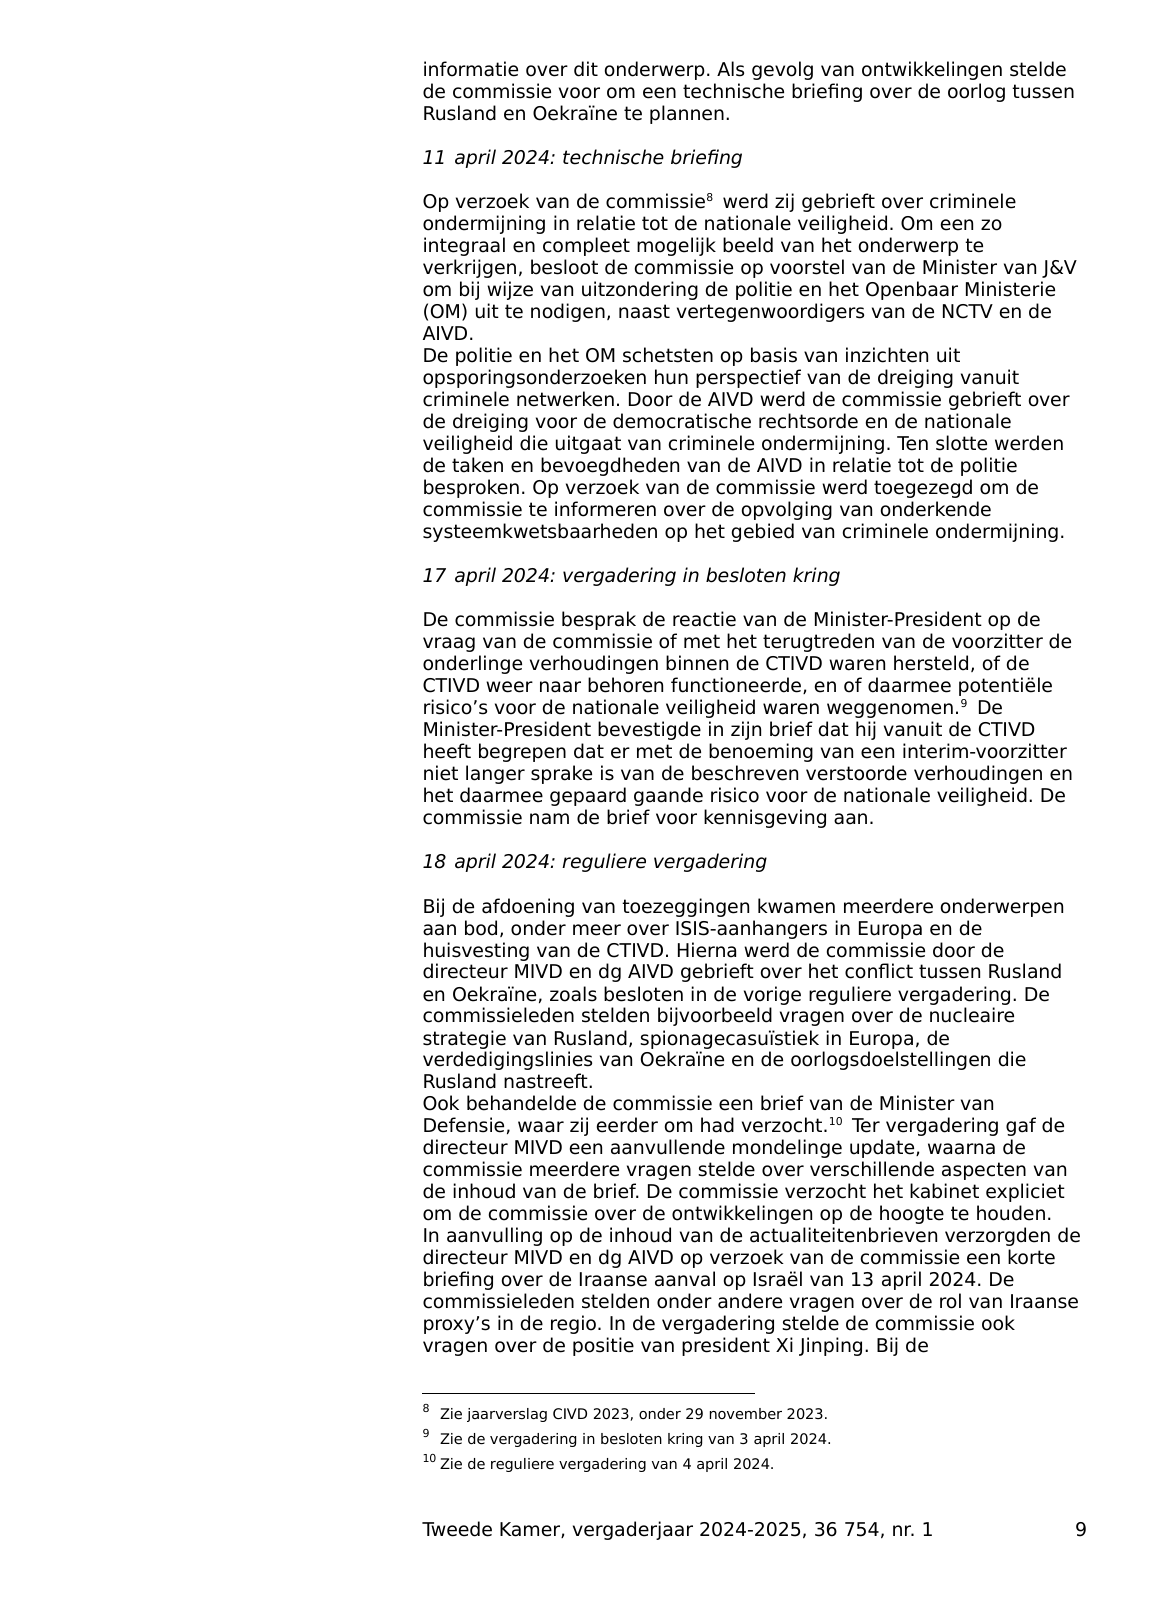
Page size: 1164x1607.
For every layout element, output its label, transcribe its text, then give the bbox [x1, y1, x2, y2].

text In aanvulling op de inhoud van de actualiteitenbrieven verzorgden de directeur MIVD en dg AIVD op verzoek van de commissie een korte briefing over de Iraanse aanval op Israël van 13 april 2024. De commissieleden stelden onder andere vragen over de rol van Iraanse proxy’s in de regio. In de vergadering stelde de commissie ook vragen over de positie van president Xi Jinping. Bij de [422, 1225, 1087, 1357]
subtitle 17 april 2024: vergadering in besloten kring [422, 565, 1087, 587]
text De commissie besprak de reactie van de Minister-President op de vraag van de commissie of met het terugtreden van de voorzitter de onderlinge verhoudingen binnen de CTIVD waren hersteld, of de CTIVD weer naar behoren functioneerde, en of daarmee potentiële risico’s voor de nationale veiligheid waren weggenomen. De Minister-President bevestigde in zijn brief dat hij vanuit de CTIVD heeft begrepen dat er met de benoeming van een interim-voorzitter niet langer sprake is van de beschreven verstoorde verhoudingen en het daarmee gepaard gaande risico voor de nationale veiligheid. De commissie nam de brief voor kennisgeving aan. [422, 609, 1087, 829]
text Op verzoek van de commissie werd zij gebrieft over criminele ondermijning in relatie tot de nationale veiligheid. Om een zo integraal en compleet mogelijk beeld van het onderwerp te verkrijgen, besloot de commissie op voorstel van de Minister van J&V om bij wijze van uitzondering de politie en het Openbaar Ministerie (OM) uit te nodigen, naast vertegenwoordigers van de NCTV en de AIVD. [422, 191, 1087, 345]
text Zie jaarverslag CIVD 2023, onder 29 november 2023. [422, 1402, 1087, 1424]
text Zie de vergadering in besloten kring van 3 april 2024. [422, 1427, 1087, 1449]
text Zie de reguliere vergadering van 4 april 2024. [422, 1452, 1087, 1474]
text Bij de afdoening van toezeggingen kwamen meerdere onderwerpen aan bod, onder meer over ISIS-aanhangers in Europa en de huisvesting van de CTIVD. Hierna werd de commissie door de directeur MIVD en dg AIVD gebrieft over het conflict tussen Rusland en Oekraïne, zoals besloten in de vorige reguliere vergadering. De commissieleden stelden bijvoorbeeld vragen over de nucleaire strategie van Rusland, spionagecasuïstiek in Europa, de verdedigingslinies van Oekraïne en de oorlogsdoelstellingen die Rusland nastreeft. [422, 896, 1087, 1093]
subtitle 11 april 2024: technische briefing [422, 147, 1087, 169]
subtitle 18 april 2024: reguliere vergadering [422, 851, 1087, 873]
text Ook behandelde de commissie een brief van de Minister van Defensie, waar zij eerder om had verzocht. Ter vergadering gaf de directeur MIVD een aanvullende mondelinge update, waarna de commissie meerdere vragen stelde over verschillende aspecten van de inhoud van de brief. De commissie verzocht het kabinet expliciet om de commissie over de ontwikkelingen op de hoogte te houden. [422, 1093, 1087, 1225]
text De politie en het OM schetsten op basis van inzichten uit opsporingsonderzoeken hun perspectief van de dreiging vanuit criminele netwerken. Door de AIVD werd de commissie gebrieft over de dreiging voor de democratische rechtsorde en de nationale veiligheid die uitgaat van criminele ondermijning. Ten slotte werden de taken en bevoegdheden van de AIVD in relatie tot de politie besproken. Op verzoek van de commissie werd toegezegd om de commissie te informeren over de opvolging van onderkende systeemkwetsbaarheden op het gebied van criminele ondermijning. [422, 345, 1087, 543]
text informatie over dit onderwerp. Als gevolg van ontwikkelingen stelde de commissie voor om een technische briefing over de oorlog tussen Rusland en Oekraïne te plannen. [422, 59, 1087, 125]
